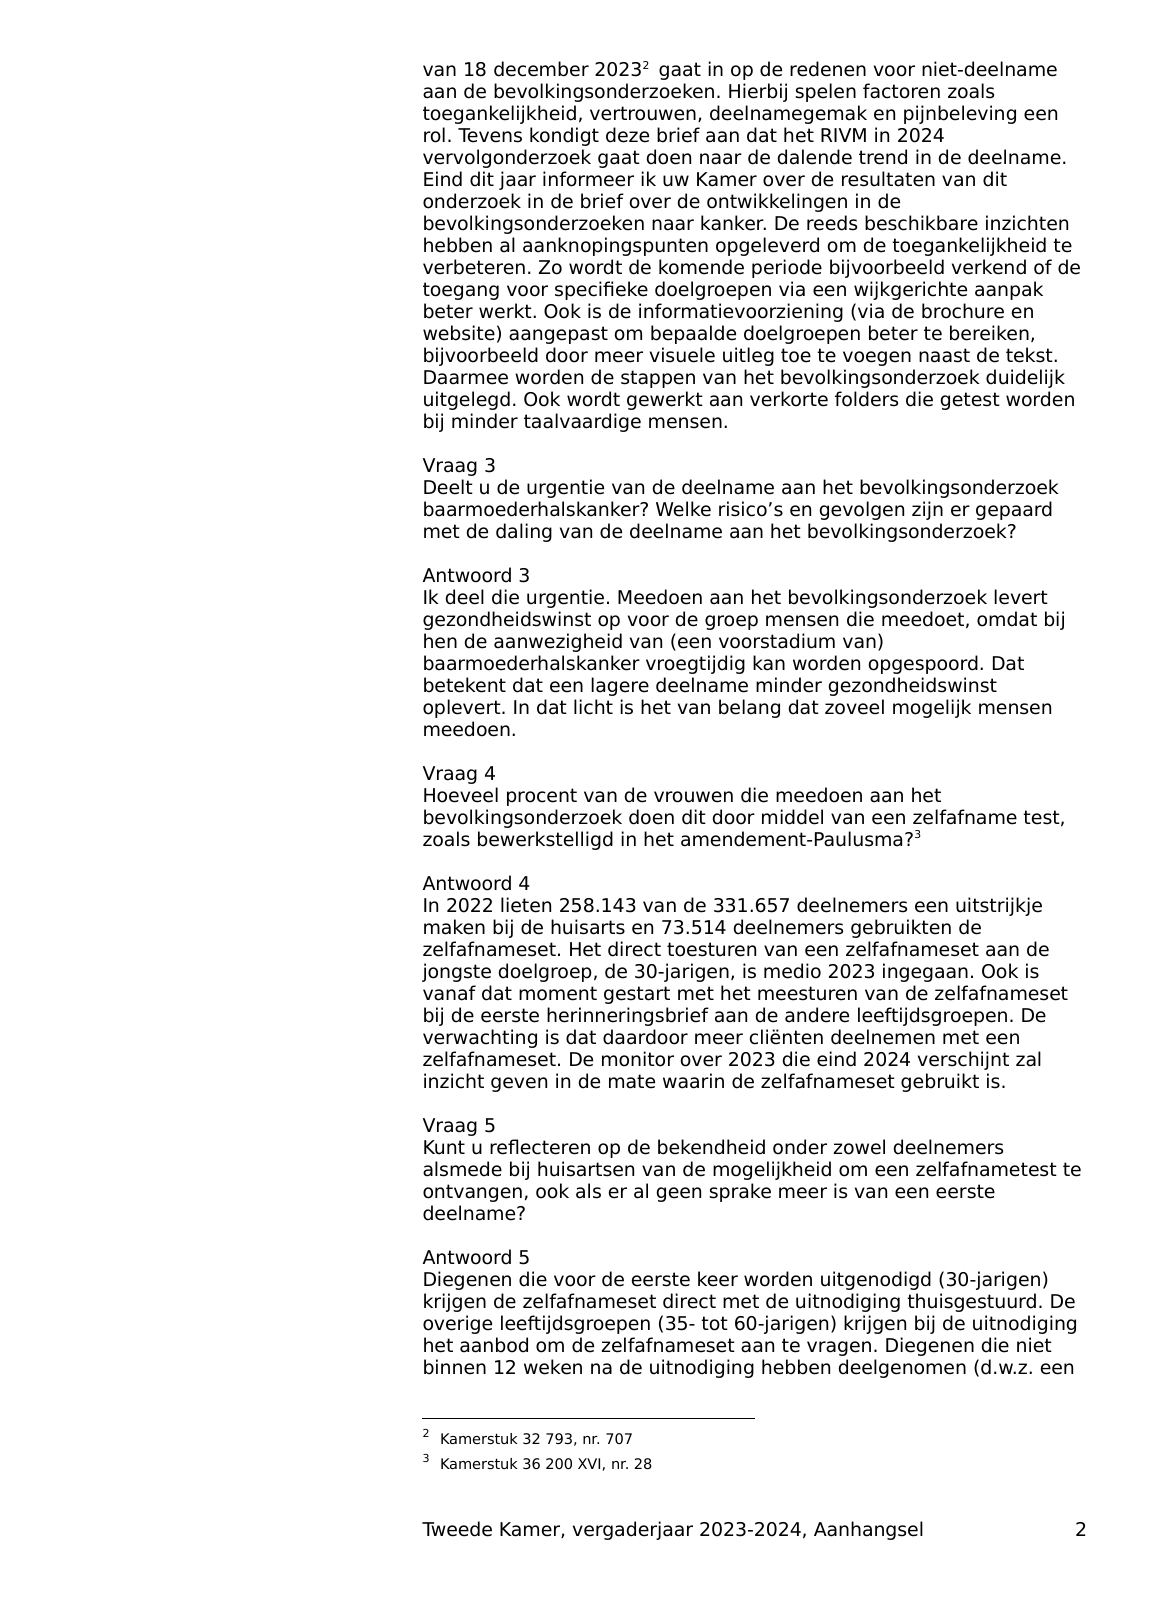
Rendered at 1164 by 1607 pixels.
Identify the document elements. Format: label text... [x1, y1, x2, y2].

text van 18 december 2023 gaat in op de redenen voor niet-deelname aan de bevolkingsonderzoeken. Hierbij spelen factoren zoals toegankelijkheid, vertrouwen, deelnamegemak en pijnbeleving een rol. Tevens kondigt deze brief aan dat het RIVM in 2024 vervolgonderzoek gaat doen naar de dalende trend in de deelname. Eind dit jaar informeer ik uw Kamer over de resultaten van dit onderzoek in de brief over de ontwikkelingen in de bevolkingsonderzoeken naar kanker. De reeds beschikbare inzichten hebben al aanknopingspunten opgeleverd om de toegankelijkheid te verbeteren. Zo wordt de komende periode bijvoorbeeld verkend of de toegang voor specifieke doelgroepen via een wijkgerichte aanpak beter werkt. Ook is de informatievoorziening (via de brochure en website) aangepast om bepaalde doelgroepen beter te bereiken, bijvoorbeeld door meer visuele uitleg toe te voegen naast de tekst. Daarmee worden de stappen van het bevolkingsonderzoek duidelijk uitgelegd. Ook wordt gewerkt aan verkorte folders die getest worden bij minder taalvaardige mensen. [422, 59, 1087, 433]
text Diegenen die voor de eerste keer worden uitgenodigd (30-jarigen) krijgen de zelfafnameset direct met de uitnodiging thuisgestuurd. De overige leeftijdsgroepen (35- tot 60-jarigen) krijgen bij de uitnodiging het aanbod om de zelfafnameset aan te vragen. Diegenen die niet binnen 12 weken na de uitnodiging hebben deelgenomen (d.w.z. een [422, 1269, 1087, 1379]
text Hoeveel procent van de vrouwen die meedoen aan het bevolkingsonderzoek doen dit door middel van een zelfafname test, zoals bewerkstelligd in het amendement-Paulusma? [422, 785, 1087, 851]
text Antwoord 3 [422, 565, 1087, 587]
text Vraag 4 [422, 763, 1087, 785]
text Kamerstuk 32 793, nr. 707 [422, 1427, 1087, 1449]
text Ik deel die urgentie. Meedoen aan het bevolkingsonderzoek levert gezondheidswinst op voor de groep mensen die meedoet, omdat bij hen de aanwezigheid van (een voorstadium van) baarmoederhalskanker vroegtijdig kan worden opgespoord. Dat betekent dat een lagere deelname minder gezondheidswinst oplevert. In dat licht is het van belang dat zoveel mogelijk mensen meedoen. [422, 587, 1087, 741]
text In 2022 lieten 258.143 van de 331.657 deelnemers een uitstrijkje maken bij de huisarts en 73.514 deelnemers gebruikten de zelfafnameset. Het direct toesturen van een zelfafnameset aan de jongste doelgroep, de 30-jarigen, is medio 2023 ingegaan. Ook is vanaf dat moment gestart met het meesturen van de zelfafnameset bij de eerste herinneringsbrief aan de andere leeftijdsgroepen. De verwachting is dat daardoor meer cliënten deelnemen met een zelfafnameset. De monitor over 2023 die eind 2024 verschijnt zal inzicht geven in de mate waarin de zelfafnameset gebruikt is. [422, 895, 1087, 1093]
text Antwoord 4 [422, 873, 1087, 895]
text Vraag 5 [422, 1115, 1087, 1137]
text Kamerstuk 36 200 XVI, nr. 28 [422, 1452, 1087, 1474]
text Kunt u reflecteren op de bekendheid onder zowel deelnemers alsmede bij huisartsen van de mogelijkheid om een zelfafnametest te ontvangen, ook als er al geen sprake meer is van een eerste deelname? [422, 1137, 1087, 1225]
text Deelt u de urgentie van de deelname aan het bevolkingsonderzoek baarmoederhalskanker? Welke risico’s en gevolgen zijn er gepaard met de daling van de deelname aan het bevolkingsonderzoek? [422, 477, 1087, 543]
text Vraag 3 [422, 455, 1087, 477]
text Antwoord 5 [422, 1247, 1087, 1269]
